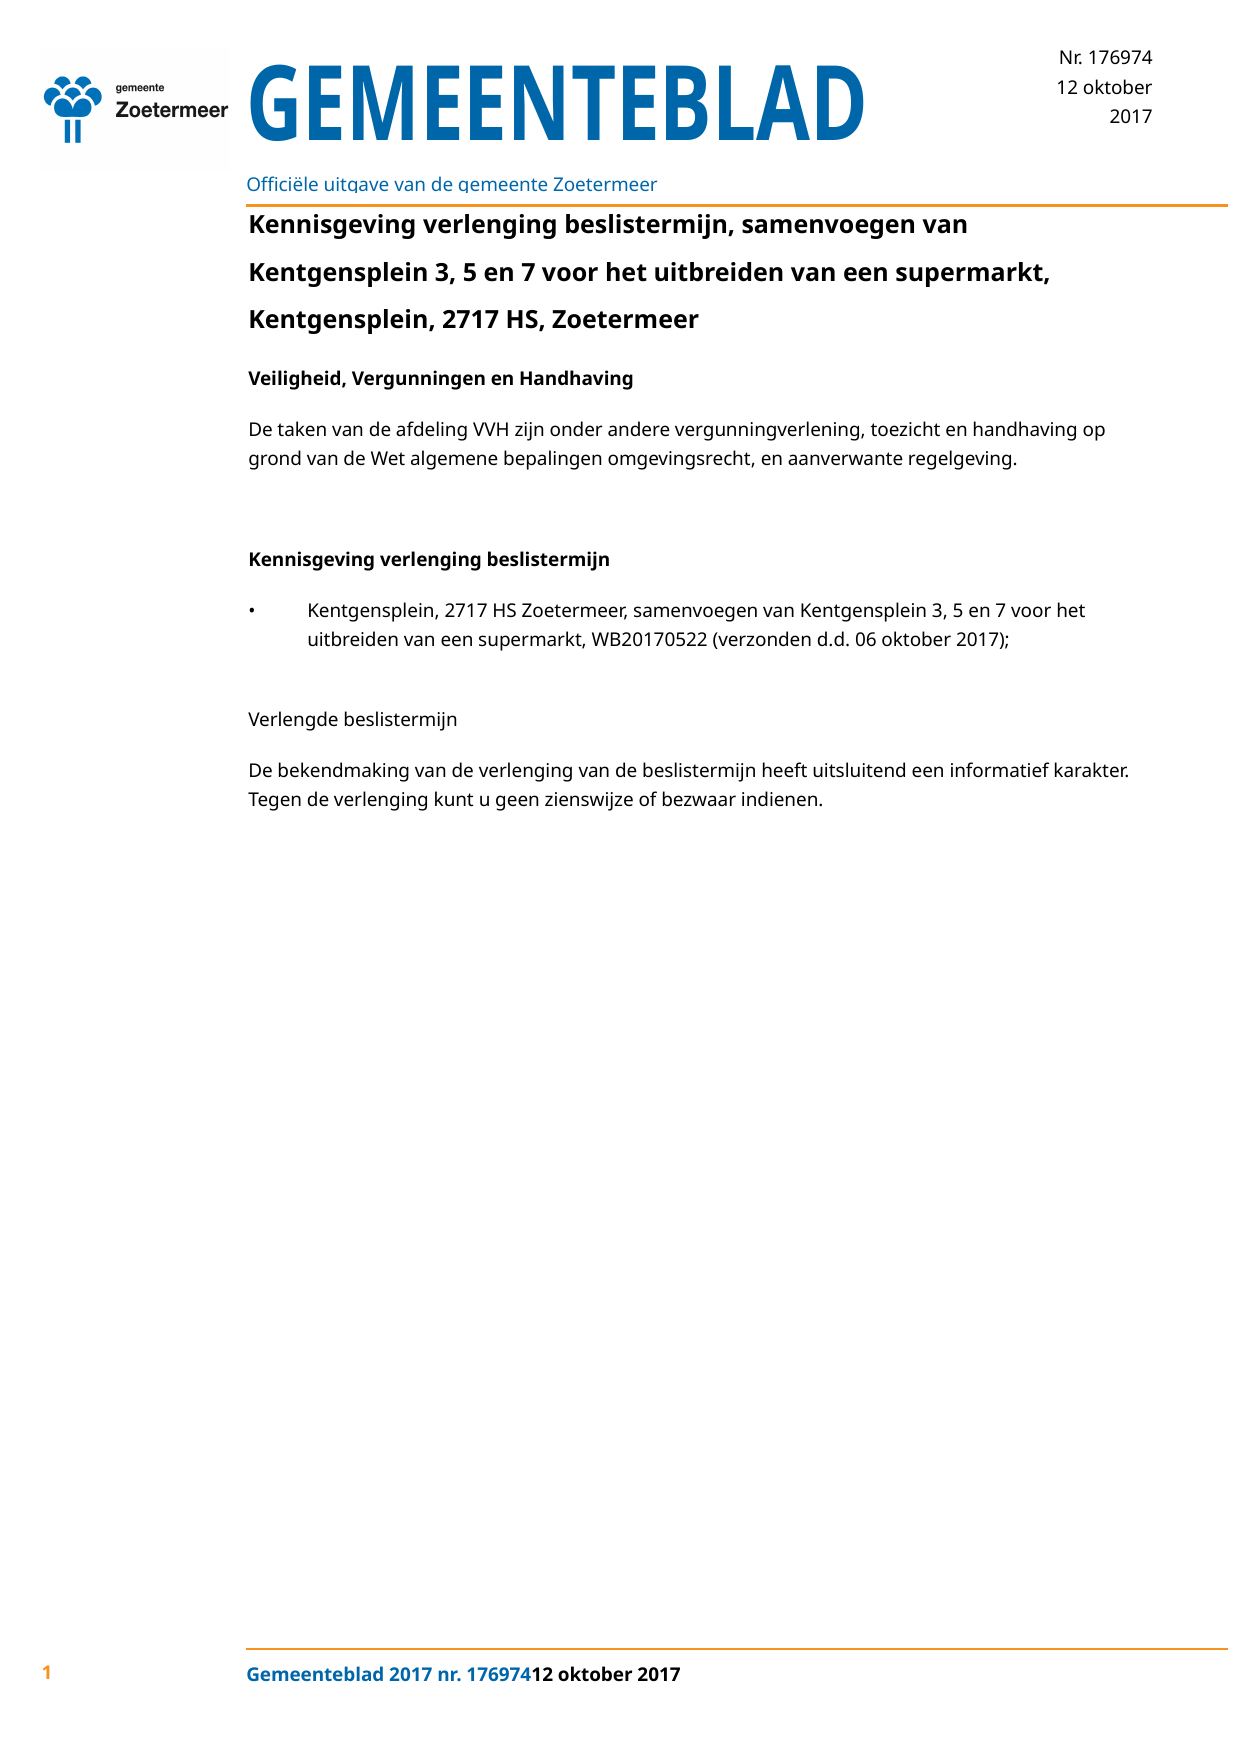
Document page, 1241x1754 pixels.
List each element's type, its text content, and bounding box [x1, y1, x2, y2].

picture [41, 47, 231, 172]
text Verlengde beslistermijn [248, 706, 1152, 732]
text Kennisgeving verlenging beslistermijn, samenvoegen van Kentgensplein 3, 5 en 7 voor het uitbreiden van een supermarkt, Kentgensplein, 2717 HS, Zoetermeer [248, 207, 1152, 336]
text Veiligheid, Vergunningen en Handhaving [248, 366, 1152, 391]
text De taken van de afdeling VVH zijn onder andere vergunningverlening, toezicht en handhaving op grond van de Wet algemene bepalingen omgevingsrecht, en aanverwante regelgeving. [248, 416, 1152, 471]
text De bekendmaking van de verlenging van de beslistermijn heeft uitsluitend een informatief karakter. Tegen de verlenging kunt u geen zienswijze of bezwaar indienen. [248, 757, 1152, 812]
text Kennisgeving verlenging beslistermijn [248, 546, 1152, 572]
list Kentgensplein, 2717 HS Zoetermeer, samenvoegen van Kentgensplein 3, 5 en 7 voor het uitbreiden van een supermarkt, WB20170522 (verzonden d.d. 06 oktober 2017); [248, 597, 1152, 652]
